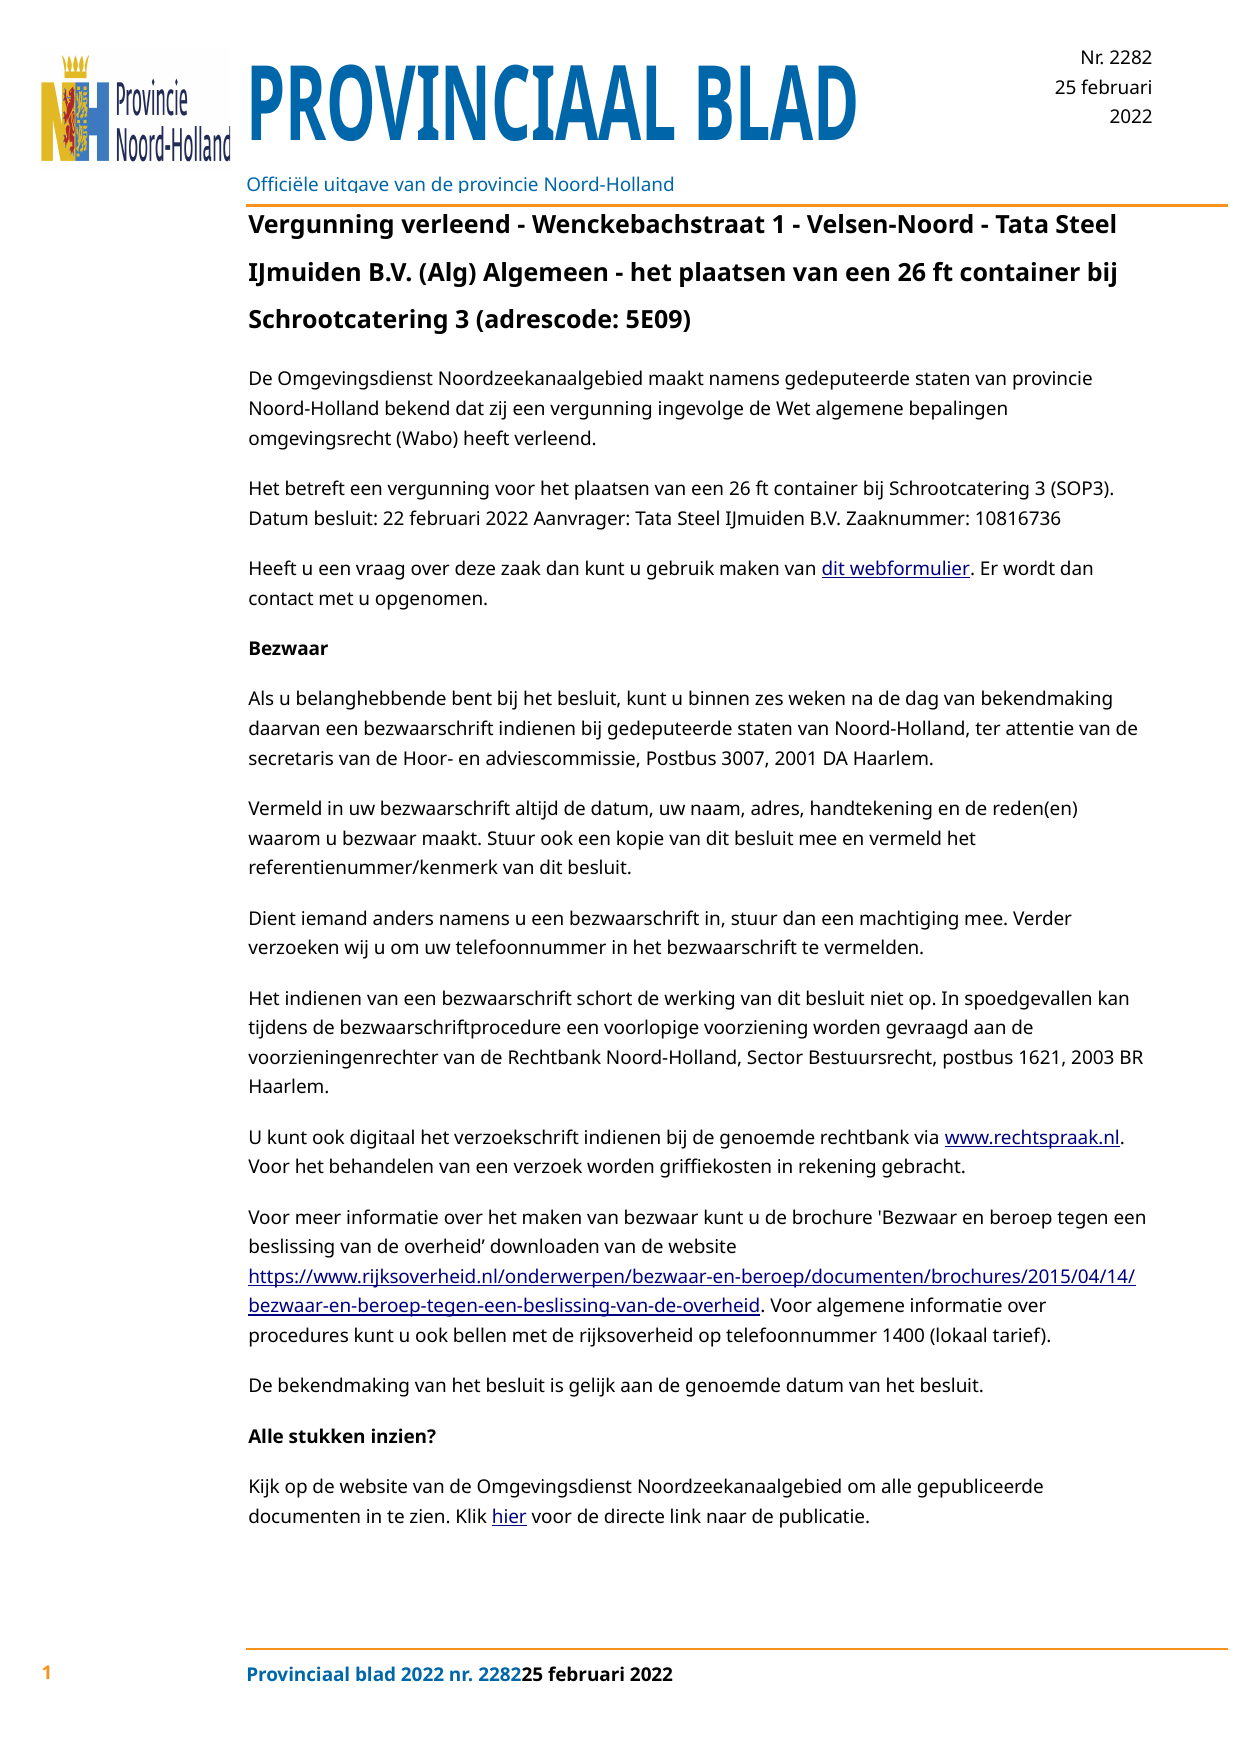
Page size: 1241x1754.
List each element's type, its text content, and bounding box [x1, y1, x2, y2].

text Heeft u een vraag over deze zaak dan kunt u gebruik maken van dit webformulier. Er wordt dan contact met u opgenomen. [248, 555, 1152, 610]
text De bekendmaking van het besluit is gelijk aan de genoemde datum van het besluit. [248, 1373, 1152, 1398]
text Als u belanghebbende bent bij het besluit, kunt u binnen zes weken na de dag van bekendmaking daarvan een bezwaarschrift indienen bij gedeputeerde staten van Noord-Holland, ter attentie van de secretaris van de Hoor- en adviescommissie, Postbus 3007, 2001 DA Haarlem. [248, 686, 1152, 770]
text Vermeld in uw bezwaarschrift altijd de datum, uw naam, adres, handtekening en de reden(en) waarom u bezwaar maakt. Stuur ook een kopie van dit besluit mee en vermeld het referentienummer/kenmerk van dit besluit. [248, 795, 1152, 880]
text Het betreft een vergunning voor het plaatsen van een 26 ft container bij Schrootcatering 3 (SOP3). Datum besluit: 22 februari 2022 Aanvrager: Tata Steel IJmuiden B.V. Zaaknummer: 10816736 [248, 475, 1152, 530]
text Kijk op de website van de Omgevingsdienst Noordzeekanaalgebied om alle gepubliceerde documenten in te zien. Klik hier voor de directe link naar de publicatie. [248, 1473, 1152, 1529]
text De Omgevingsdienst Noordzeekanaalgebied maakt namens gedeputeerde staten van provincie Noord-Holland bekend dat zij een vergunning ingevolge de Wet algemene bepalingen omgevingsrecht (Wabo) heeft verleend. [248, 366, 1152, 450]
text Bezwaar [248, 635, 1152, 661]
text Vergunning verleend - Wenckebachstraat 1 - Velsen-Noord - Tata Steel IJmuiden B.V. (Alg) Algemeen - het plaatsen van een 26 ft container bij Schrootcatering 3 (adrescode: 5E09) [248, 207, 1152, 336]
picture [41, 47, 231, 172]
text Alle stukken inzien? [248, 1423, 1152, 1449]
text Het indienen van een bezwaarschrift schort de werking van dit besluit niet op. In spoedgevallen kan tijdens de bezwaarschriftprocedure een voorlopige voorziening worden gevraagd aan de voorzieningenrechter van de Rechtbank Noord-Holland, Sector Bestuursrecht, postbus 1621, 2003 BR Haarlem. [248, 985, 1152, 1099]
text Voor meer informatie over het maken van bezwaar kunt u de brochure 'Bezwaar en beroep tegen een beslissing van de overheid’ downloaden van de website https://www.rijksoverheid.nl/onderwerpen/bezwaar-en-beroep/documenten/brochures/2015/04/14/bezwaar-en-beroep-tegen-een-beslissing-van-de-overheid. Voor algemene informatie over procedures kunt u ook bellen met de rijksoverheid op telefoonnummer 1400 (lokaal tarief). [248, 1204, 1152, 1348]
text U kunt ook digitaal het verzoekschrift indienen bij de genoemde rechtbank via www.rechtspraak.nl. Voor het behandelen van een verzoek worden griffiekosten in rekening gebracht. [248, 1124, 1152, 1179]
text Dient iemand anders namens u een bezwaarschrift in, stuur dan een machtiging mee. Verder verzoeken wij u om uw telefoonnummer in het bezwaarschrift te vermelden. [248, 905, 1152, 960]
